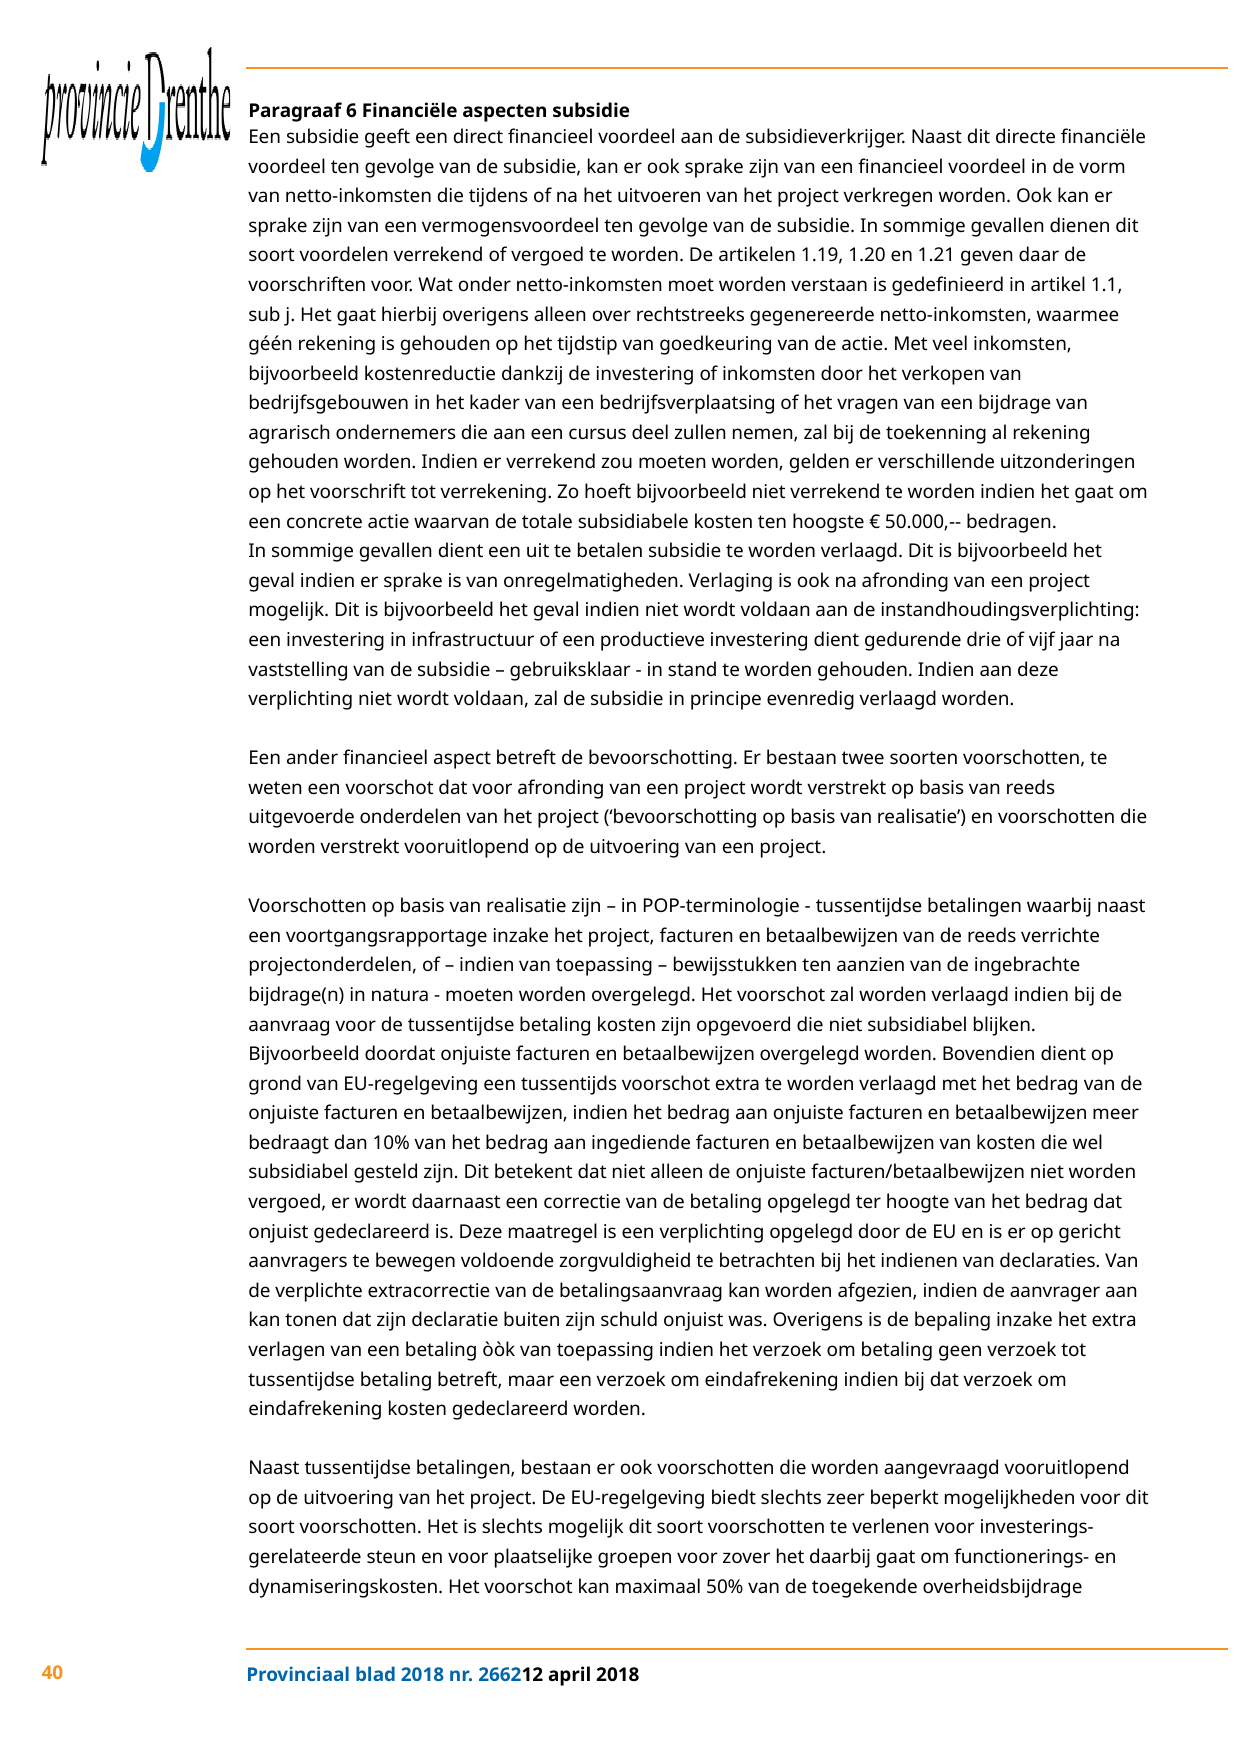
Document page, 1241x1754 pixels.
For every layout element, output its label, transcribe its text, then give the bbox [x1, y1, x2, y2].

text Paragraaf 6 Financiële aspecten subsidie [248, 95, 1152, 123]
text Een ander financieel aspect betreft de bevoorschotting. Er bestaan twee soorten voorschotten, te weten een voorschot dat voor afronding van een project wordt verstrekt op basis van reeds uitgevoerde onderdelen van het project (‘bevoorschotting op basis van realisatie’) en voorschotten die worden verstrekt vooruitlopend op de uitvoering van een project. [248, 744, 1152, 859]
picture [41, 47, 231, 172]
text Voorschotten op basis van realisatie zijn – in POP-terminologie - tussentijdse betalingen waarbij naast een voortgangsrapportage inzake het project, facturen en betaalbewijzen van de reeds verrichte projectonderdelen, of – indien van toepassing – bewijsstukken ten aanzien van de ingebrachte bijdrage(n) in natura - moeten worden overgelegd. Het voorschot zal worden verlaagd indien bij de aanvraag voor de tussentijdse betaling kosten zijn opgevoerd die niet subsidiabel blijken. Bijvoorbeeld doordat onjuiste facturen en betaalbewijzen overgelegd worden. Bovendien dient op grond van EU-regelgeving een tussentijds voorschot extra te worden verlaagd met het bedrag van de onjuiste facturen en betaalbewijzen, indien het bedrag aan onjuiste facturen en betaalbewijzen meer bedraagt dan 10% van het bedrag aan ingediende facturen en betaalbewijzen van kosten die wel subsidiabel gesteld zijn. Dit betekent dat niet alleen de onjuiste facturen/betaalbewijzen niet worden vergoed, er wordt daarnaast een correctie van de betaling opgelegd ter hoogte van het bedrag dat onjuist gedeclareerd is. Deze maatregel is een verplichting opgelegd door de EU en is er op gericht aanvragers te bewegen voldoende zorgvuldigheid te betrachten bij het indienen van declaraties. Van de verplichte extracorrectie van de betalingsaanvraag kan worden afgezien, indien de aanvrager aan kan tonen dat zijn declaratie buiten zijn schuld onjuist was. Overigens is de bepaling inzake het extra verlagen van een betaling òòk van toepassing indien het verzoek om betaling geen verzoek tot tussentijdse betaling betreft, maar een verzoek om eindafrekening indien bij dat verzoek om eindafrekening kosten gedeclareerd worden. [248, 892, 1152, 1421]
text In sommige gevallen dient een uit te betalen subsidie te worden verlaagd. Dit is bijvoorbeeld het geval indien er sprake is van onregelmatigheden. Verlaging is ook na afronding van een project mogelijk. Dit is bijvoorbeeld het geval indien niet wordt voldaan aan de instandhoudingsverplichting: een investering in infrastructuur of een productieve investering dient gedurende drie of vijf jaar na vaststelling van de subsidie – gebruiksklaar - in stand te worden gehouden. Indien aan deze verplichting niet wordt voldaan, zal de subsidie in principe evenredig verlaagd worden. [248, 537, 1152, 711]
text Een subsidie geeft een direct financieel voordeel aan de subsidieverkrijger. Naast dit directe financiële voordeel ten gevolge van de subsidie, kan er ook sprake zijn van een financieel voordeel in de vorm van netto-inkomsten die tijdens of na het uitvoeren van het project verkregen worden. Ook kan er sprake zijn van een vermogensvoordeel ten gevolge van de subsidie. In sommige gevallen dienen dit soort voordelen verrekend of vergoed te worden. De artikelen 1.19, 1.20 en 1.21 geven daar de voorschriften voor. Wat onder netto-inkomsten moet worden verstaan is gedefinieerd in artikel 1.1, sub j. Het gaat hierbij overigens alleen over rechtstreeks gegenereerde netto-inkomsten, waarmee géén rekening is gehouden op het tijdstip van goedkeuring van de actie. Met veel inkomsten, bijvoorbeeld kostenreductie dankzij de investering of inkomsten door het verkopen van bedrijfsgebouwen in het kader van een bedrijfsverplaatsing of het vragen van een bijdrage van agrarisch ondernemers die aan een cursus deel zullen nemen, zal bij de toekenning al rekening gehouden worden. Indien er verrekend zou moeten worden, gelden er verschillende uitzonderingen op het voorschrift tot verrekening. Zo hoeft bijvoorbeeld niet verrekend te worden indien het gaat om een concrete actie waarvan de totale subsidiabele kosten ten hoogste € 50.000,-- bedragen. [248, 123, 1152, 533]
text Naast tussentijdse betalingen, bestaan er ook voorschotten die worden aangevraagd vooruitlopend op de uitvoering van het project. De EU-regelgeving biedt slechts zeer beperkt mogelijkheden voor dit soort voorschotten. Het is slechts mogelijk dit soort voorschotten te verlenen voor investerings-gerelateerde steun en voor plaatselijke groepen voor zover het daarbij gaat om functionerings- en dynamiseringskosten. Het voorschot kan maximaal 50% van de toegekende overheidsbijdrage [248, 1454, 1152, 1598]
